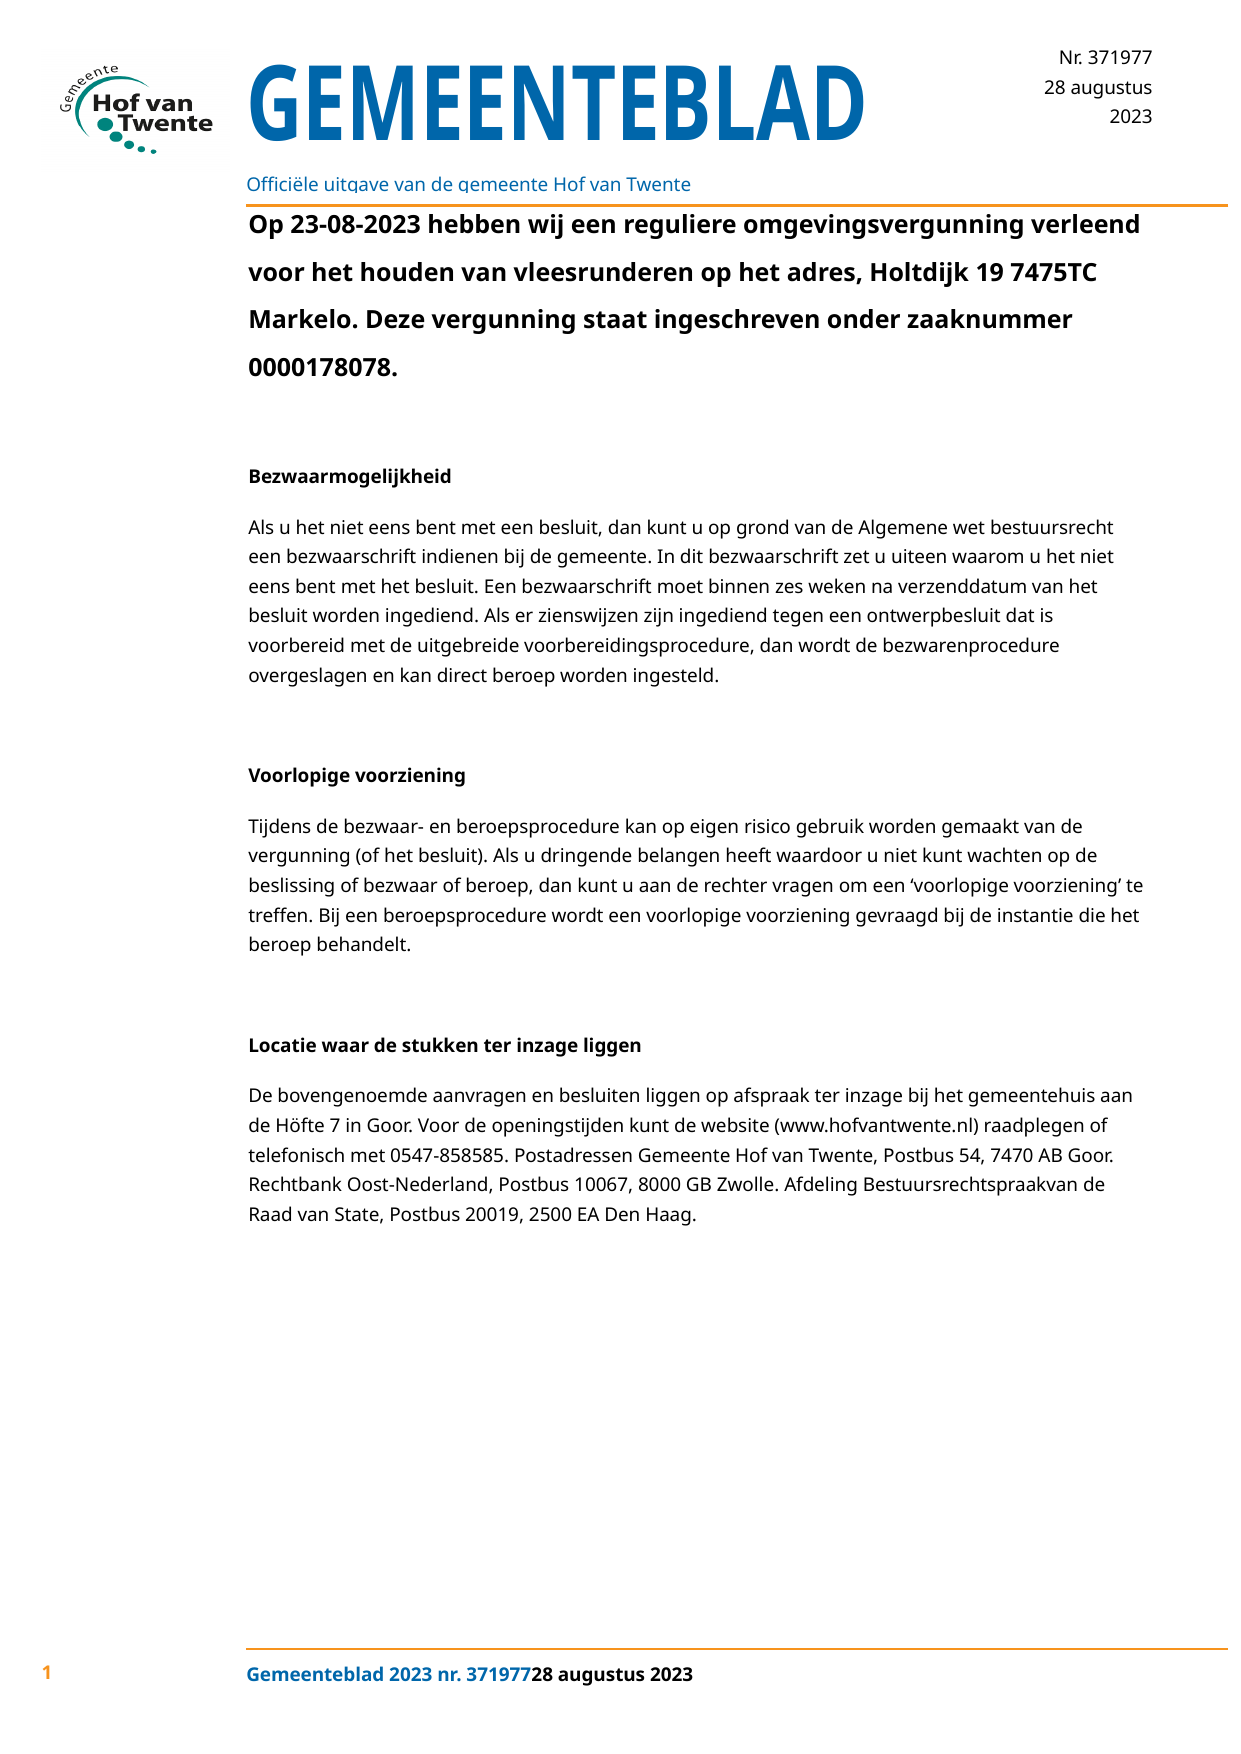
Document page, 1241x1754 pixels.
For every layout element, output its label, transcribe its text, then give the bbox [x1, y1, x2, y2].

text Tijdens de bezwaar- en beroepsprocedure kan op eigen risico gebruik worden gemaakt van de vergunning (of het besluit). Als u dringende belangen heeft waardoor u niet kunt wachten op de beslissing of bezwaar of beroep, dan kunt u aan de rechter vragen om een ‘voorlopige voorziening’ te treffen. Bij een beroepsprocedure wordt een voorlopige voorziening gevraagd bij de instantie die het beroep behandelt. [248, 813, 1152, 957]
text Voorlopige voorziening [248, 763, 1152, 788]
text Op 23-08-2023 hebben wij een reguliere omgevingsvergunning verleend voor het houden van vleesrunderen op het adres, Holtdijk 19 7475TC Markelo. Deze vergunning staat ingeschreven onder zaaknummer 0000178078. [248, 207, 1152, 384]
picture [41, 47, 231, 172]
text Bezwaarmogelijkheid [248, 463, 1152, 489]
text Locatie waar de stukken ter inzage liggen [248, 1032, 1152, 1058]
text De bovengenoemde aanvragen en besluiten liggen op afspraak ter inzage bij het gemeentehuis aan de Höfte 7 in Goor. Voor de openingstijden kunt de website (www.hofvantwente.nl) raadplegen of telefonisch met 0547-858585. Postadressen Gemeente Hof van Twente, Postbus 54, 7470 AB Goor. Rechtbank Oost-Nederland, Postbus 10067, 8000 GB Zwolle. Afdeling Bestuursrechtspraakvan de Raad van State, Postbus 20019, 2500 EA Den Haag. [248, 1083, 1152, 1227]
text Als u het niet eens bent met een besluit, dan kunt u op grond van de Algemene wet bestuursrecht een bezwaarschrift indienen bij de gemeente. In dit bezwaarschrift zet u uiteen waarom u het niet eens bent met het besluit. Een bezwaarschrift moet binnen zes weken na verzenddatum van het besluit worden ingediend. Als er zienswijzen zijn ingediend tegen een ontwerpbesluit dat is voorbereid met de uitgebreide voorbereidingsprocedure, dan wordt de bezwarenprocedure overgeslagen en kan direct beroep worden ingesteld. [248, 514, 1152, 688]
